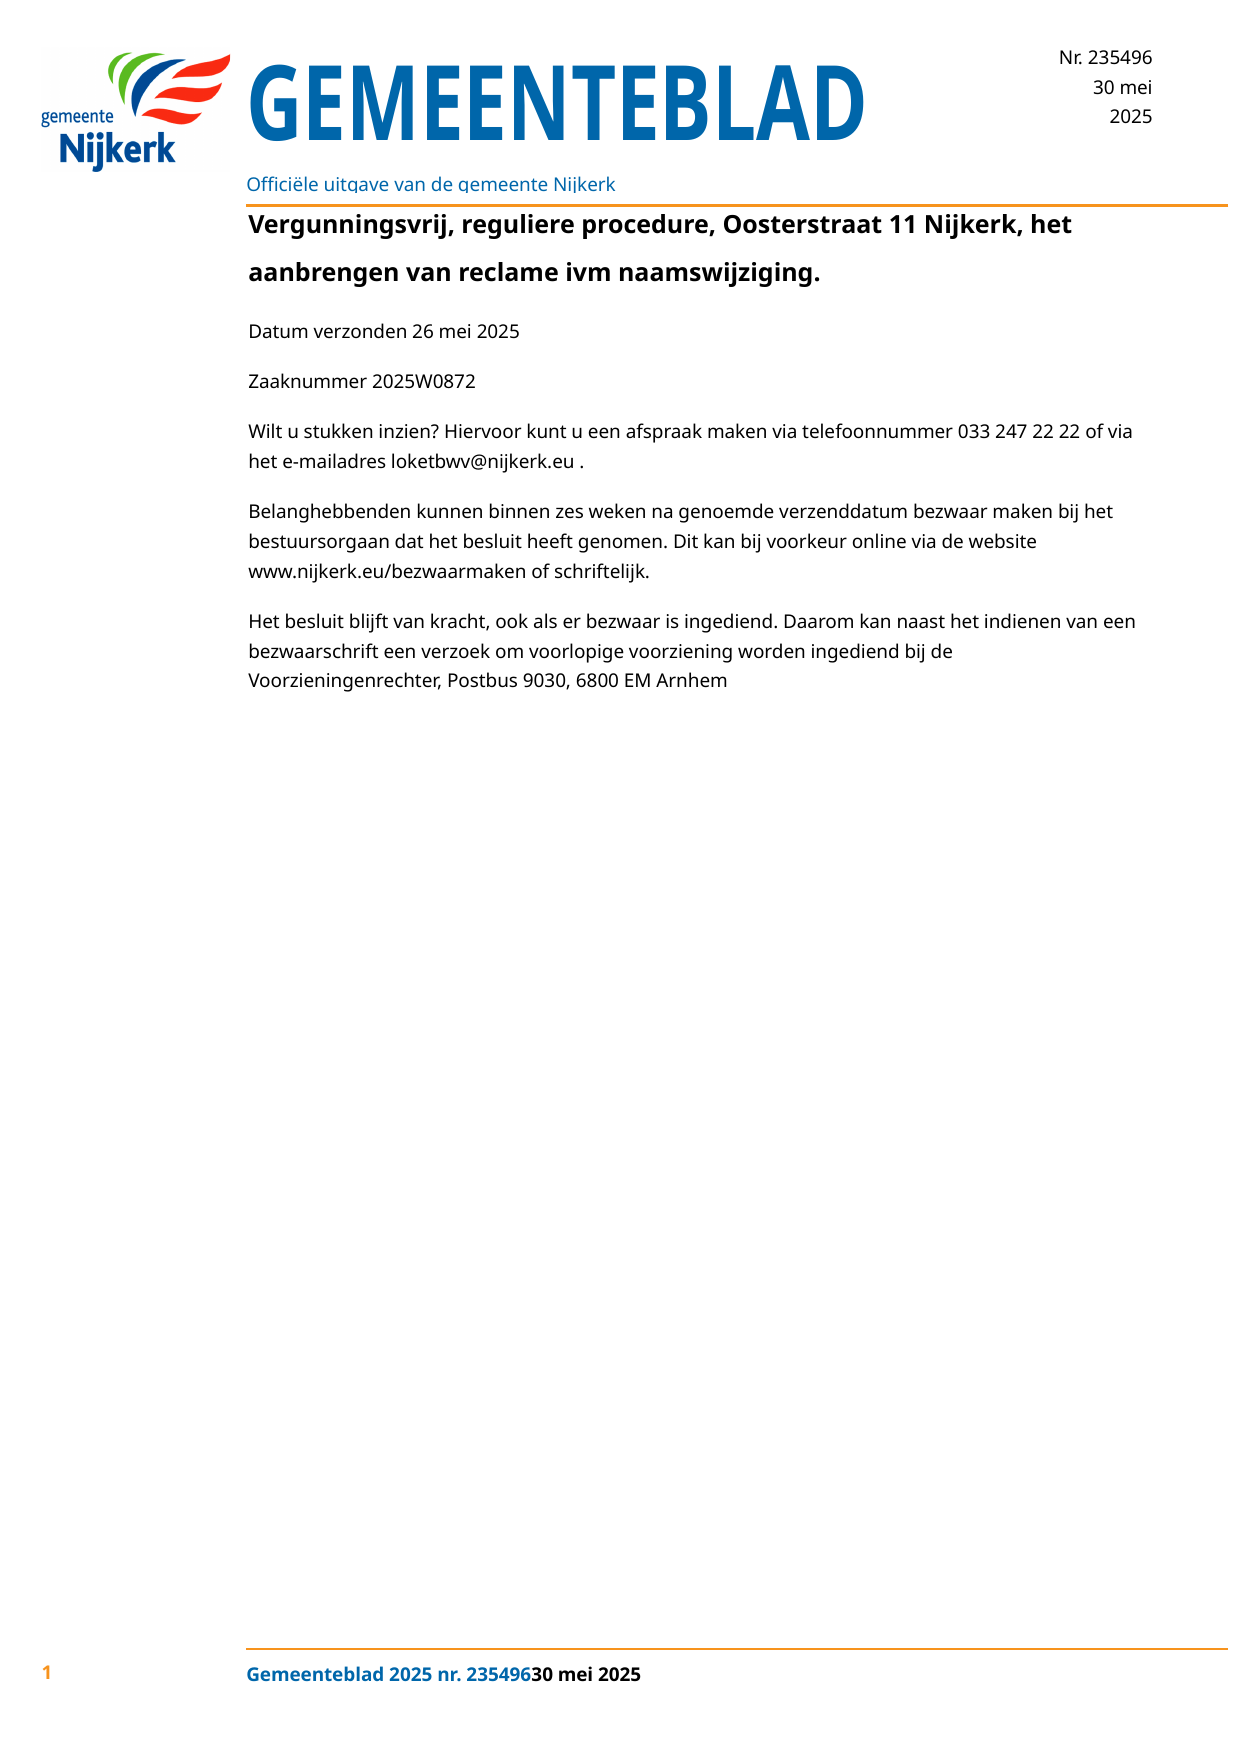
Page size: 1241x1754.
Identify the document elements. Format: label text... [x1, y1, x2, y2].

text Belanghebbenden kunnen binnen zes weken na genoemde verzenddatum bezwaar maken bij het bestuursorgaan dat het besluit heeft genomen. Dit kan bij voorkeur online via de website www.nijkerk.eu/bezwaarmaken of schriftelijk. [248, 499, 1152, 584]
text Zaaknummer 2025W0872 [248, 368, 1152, 394]
text Vergunningsvrij, reguliere procedure, Oosterstraat 11 Nijkerk, het aanbrengen van reclame ivm naamswijziging. [248, 207, 1152, 288]
picture [41, 47, 231, 172]
text Datum verzonden 26 mei 2025 [248, 318, 1152, 344]
text Wilt u stukken inzien? Hiervoor kunt u een afspraak maken via telefoonnummer 033 247 22 22 of via het e-mailadres loketbwv@nijkerk.eu . [248, 419, 1152, 474]
text Het besluit blijft van kracht, ook als er bezwaar is ingediend. Daarom kan naast het indienen van een bezwaarschrift een verzoek om voorlopige voorziening worden ingediend bij de Voorzieningenrechter, Postbus 9030, 6800 EM Arnhem [248, 608, 1152, 693]
